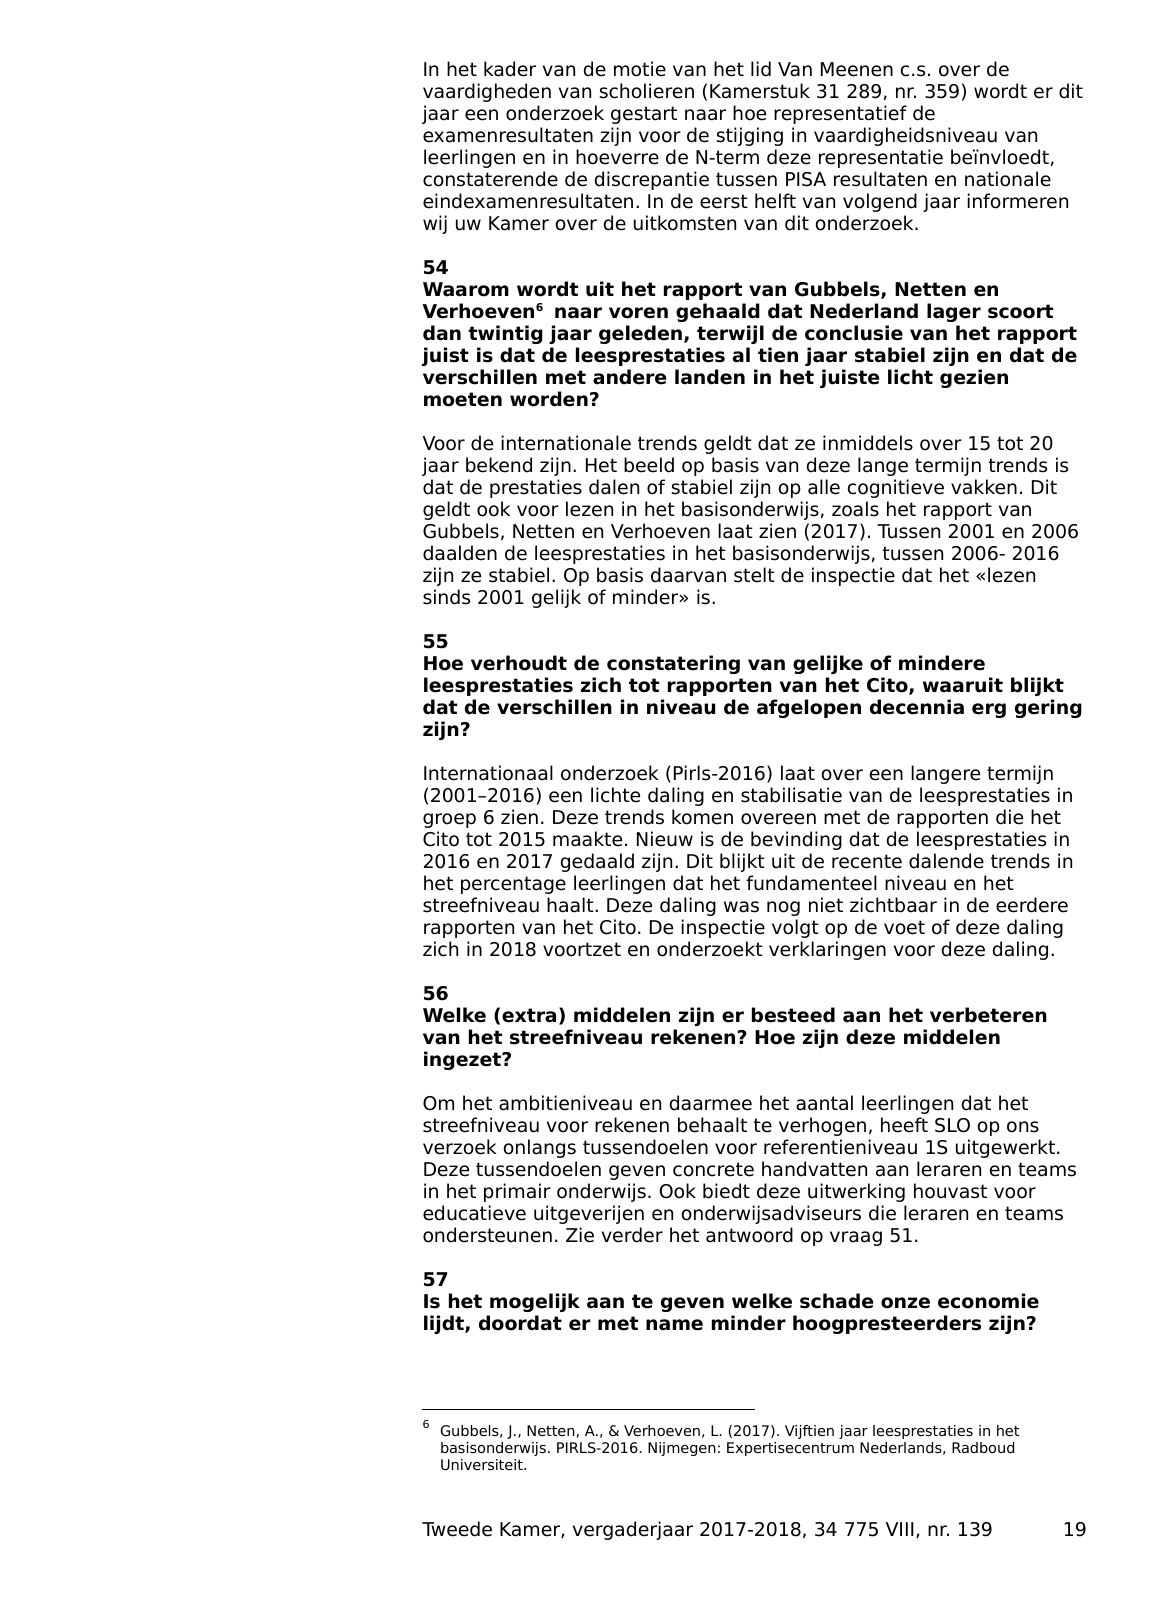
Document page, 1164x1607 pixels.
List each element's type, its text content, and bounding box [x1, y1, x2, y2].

text In het kader van de motie van het lid Van Meenen c.s. over de vaardigheden van scholieren (Kamerstuk 31 289, nr. 359) wordt er dit jaar een onderzoek gestart naar hoe representatief de examenresultaten zijn voor de stijging in vaardigheidsniveau van leerlingen en in hoeverre de N-term deze representatie beïnvloedt, constaterende de discrepantie tussen PISA resultaten en nationale eindexamenresultaten. In de eerst helft van volgend jaar informeren wij uw Kamer over de uitkomsten van dit onderzoek. [422, 59, 1087, 235]
text Voor de internationale trends geldt dat ze inmiddels over 15 tot 20 jaar bekend zijn. Het beeld op basis van deze lange termijn trends is dat de prestaties dalen of stabiel zijn op alle cognitieve vakken. Dit geldt ook voor lezen in het basisonderwijs, zoals het rapport van Gubbels, Netten en Verhoeven laat zien (2017). Tussen 2001 en 2006 daalden de leesprestaties in het basisonderwijs, tussen 2006- 2016 zijn ze stabiel. Op basis daarvan stelt de inspectie dat het «lezen sinds 2001 gelijk of minder» is. [422, 433, 1087, 609]
text Gubbels, J., Netten, A., & Verhoeven, L. (2017). Vijftien jaar leesprestaties in het basisonderwijs. PIRLS-2016. Nijmegen: Expertisecentrum Nederlands, Radboud Universiteit. [422, 1418, 1087, 1474]
text Welke (extra) middelen zijn er besteed aan het verbeteren van het streefniveau rekenen? Hoe zijn deze middelen ingezet? [422, 1005, 1087, 1071]
text Om het ambitieniveau en daarmee het aantal leerlingen dat het streefniveau voor rekenen behaalt te verhogen, heeft SLO op ons verzoek onlangs tussendoelen voor referentieniveau 1S uitgewerkt. Deze tussendoelen geven concrete handvatten aan leraren en teams in het primair onderwijs. Ook biedt deze uitwerking houvast voor educatieve uitgeverijen en onderwijsadviseurs die leraren en teams ondersteunen. Zie verder het antwoord op vraag 51. [422, 1093, 1087, 1247]
text 55 [422, 631, 1087, 653]
text Internationaal onderzoek (Pirls-2016) laat over een langere termijn (2001–2016) een lichte daling en stabilisatie van de leesprestaties in groep 6 zien. Deze trends komen overeen met de rapporten die het Cito tot 2015 maakte. Nieuw is de bevinding dat de leesprestaties in 2016 en 2017 gedaald zijn. Dit blijkt uit de recente dalende trends in het percentage leerlingen dat het fundamenteel niveau en het streefniveau haalt. Deze daling was nog niet zichtbaar in de eerdere rapporten van het Cito. De inspectie volgt op de voet of deze daling zich in 2018 voortzet en onderzoekt verklaringen voor deze daling. [422, 763, 1087, 961]
text 56 [422, 983, 1087, 1005]
text Waarom wordt uit het rapport van Gubbels, Netten en Verhoeven naar voren gehaald dat Nederland lager scoort dan twintig jaar geleden, terwijl de conclusie van het rapport juist is dat de leesprestaties al tien jaar stabiel zijn en dat de verschillen met andere landen in het juiste licht gezien moeten worden? [422, 279, 1087, 411]
text Hoe verhoudt de constatering van gelijke of mindere leesprestaties zich tot rapporten van het Cito, waaruit blijkt dat de verschillen in niveau de afgelopen decennia erg gering zijn? [422, 653, 1087, 741]
text Is het mogelijk aan te geven welke schade onze economie lijdt, doordat er met name minder hoogpresteerders zijn? [422, 1291, 1087, 1335]
text 57 [422, 1269, 1087, 1291]
text 54 [422, 257, 1087, 279]
